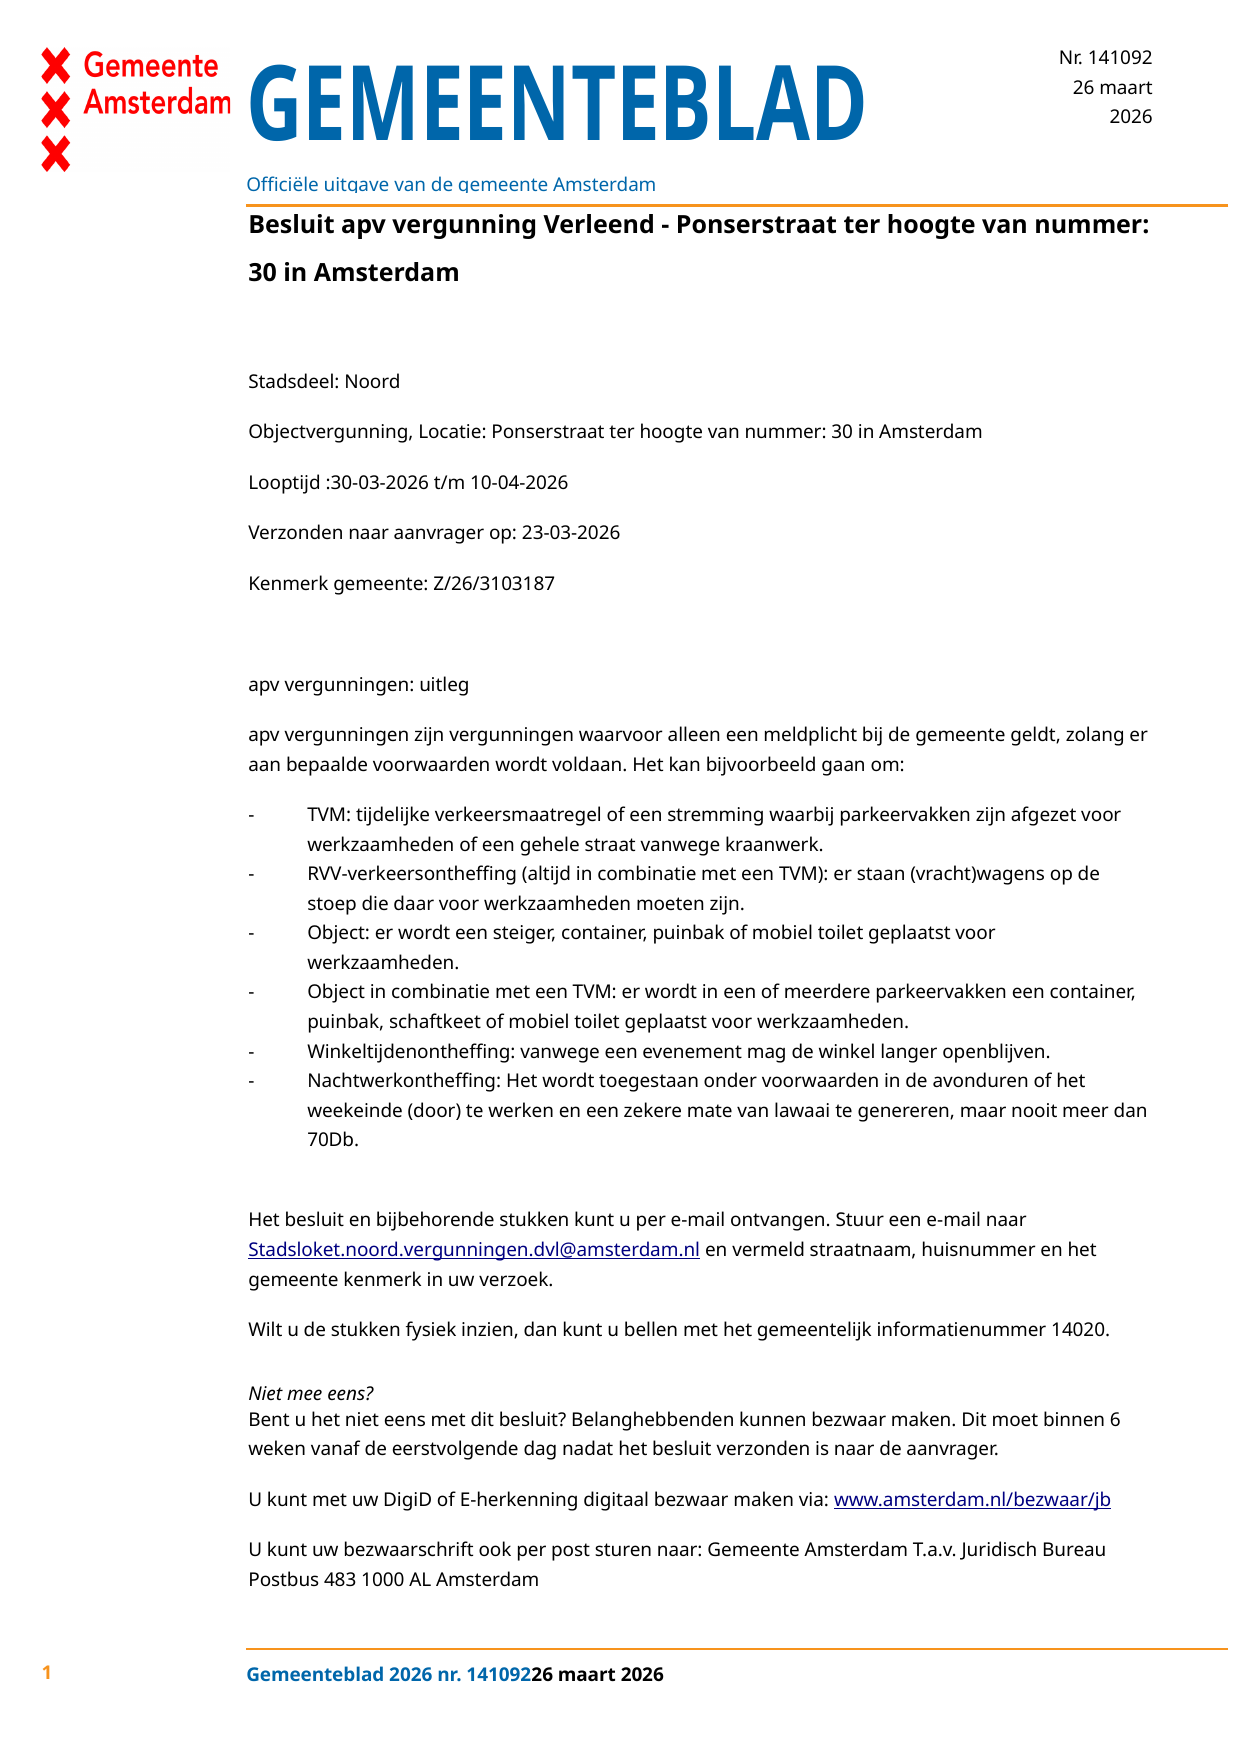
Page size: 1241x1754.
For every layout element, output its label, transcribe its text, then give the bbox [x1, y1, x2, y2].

text U kunt met uw DigiD of E-herkenning digitaal bezwaar maken via: www.amsterdam.nl/bezwaar/jb [248, 1486, 1152, 1512]
list RVV-verkeersontheffing (altijd in combinatie met een TVM): er staan (vracht)wagens op de stoep die daar voor werkzaamheden moeten zijn. [248, 860, 1152, 916]
picture [41, 47, 231, 172]
text Het besluit en bijbehorende stukken kunt u per e-mail ontvangen. Stuur een e-mail naar Stadsloket.noord.vergunningen.dvl@amsterdam.nl en vermeld straatnaam, huisnummer en het gemeente kenmerk in uw verzoek. [248, 1207, 1152, 1292]
text Wilt u de stukken fysiek inzien, dan kunt u bellen met het gemeentelijk informatienummer 14020. [248, 1316, 1152, 1342]
list TVM: tijdelijke verkeersmaatregel of een stremming waarbij parkeervakken zijn afgezet voor werkzaamheden of een gehele straat vanwege kraanwerk. [248, 801, 1152, 857]
list Winkeltijdenontheffing: vanwege een evenement mag de winkel langer openblijven. [248, 1038, 1152, 1064]
list Nachtwerkontheffing: Het wordt toegestaan onder voorwaarden in de avonduren of het weekeinde (door) te werken en een zekere mate van lawaai te genereren, maar nooit meer dan 70Db. [248, 1067, 1152, 1152]
text Stadsdeel: Noord [248, 368, 1152, 394]
text Looptijd :30-03-2026 t/m 10-04-2026 [248, 469, 1152, 495]
text apv vergunningen: uitleg [248, 671, 1152, 697]
text apv vergunningen zijn vergunningen waarvoor alleen een meldplicht bij de gemeente geldt, zolang er aan bepaalde voorwaarden wordt voldaan. Het kan bijvoorbeeld gaan om: [248, 721, 1152, 777]
text Objectvergunning, Locatie: Ponserstraat ter hoogte van nummer: 30 in Amsterdam [248, 419, 1152, 444]
text Besluit apv vergunning Verleend - Ponserstraat ter hoogte van nummer: 30 in Amsterdam [248, 207, 1152, 288]
list Object in combinatie met een TVM: er wordt in een of meerdere parkeervakken een container, puinbak, schaftkeet of mobiel toilet geplaatst voor werkzaamheden. [248, 979, 1152, 1034]
list Object: er wordt een steiger, container, puinbak of mobiel toilet geplaatst voor werkzaamheden. [248, 919, 1152, 975]
text Kenmerk gemeente: Z/26/3103187 [248, 570, 1152, 596]
text Verzonden naar aanvrager op: 23-03-2026 [248, 519, 1152, 545]
text Niet mee eens? [248, 1380, 1152, 1406]
text Bent u het niet eens met dit besluit? Belanghebbenden kunnen bezwaar maken. Dit moet binnen 6 weken vanaf de eerstvolgende dag nadat het besluit verzonden is naar de aanvrager. [248, 1406, 1152, 1461]
text U kunt uw bezwaarschrift ook per post sturen naar: Gemeente Amsterdam T.a.v. Juridisch Bureau Postbus 483 1000 AL Amsterdam [248, 1536, 1152, 1592]
